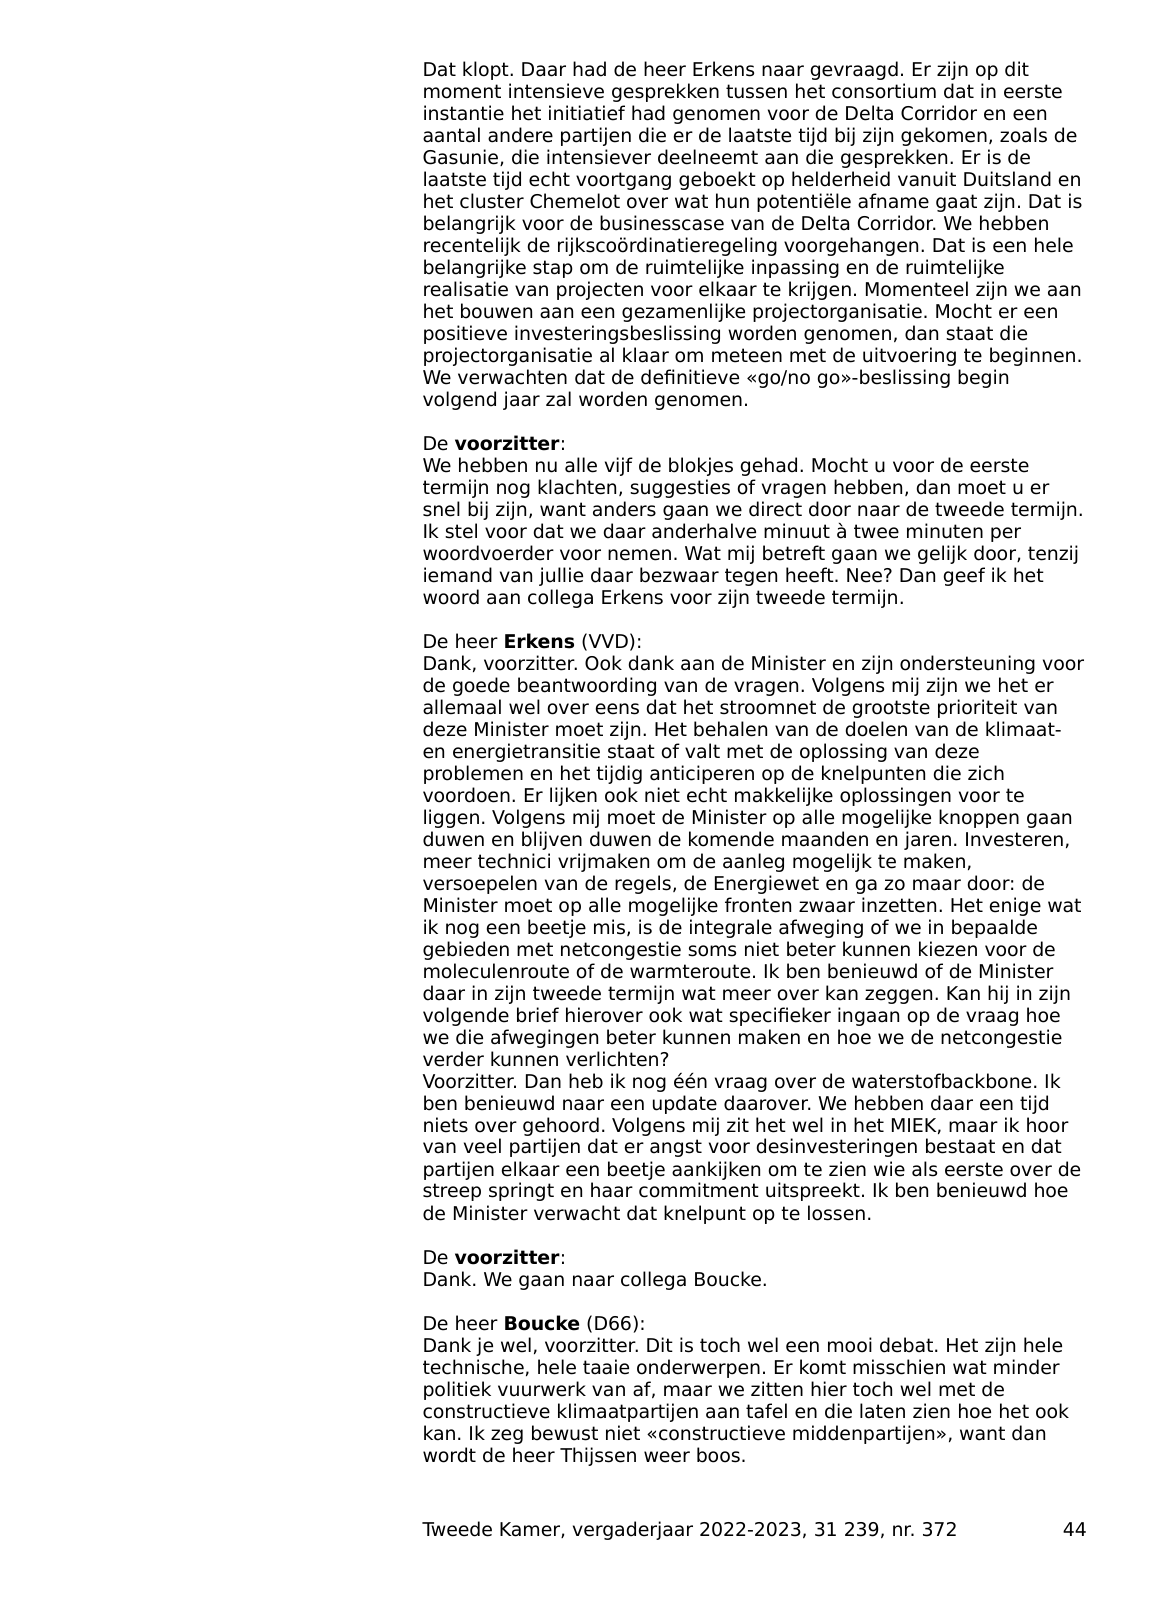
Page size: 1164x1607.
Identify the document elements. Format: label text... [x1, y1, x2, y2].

text Dank, voorzitter. Ook dank aan de Minister en zijn ondersteuning voor de goede beantwoording van de vragen. Volgens mij zijn we het er allemaal wel over eens dat het stroomnet de grootste prioriteit van deze Minister moet zijn. Het behalen van de doelen van de klimaat- en energietransitie staat of valt met de oplossing van deze problemen en het tijdig anticiperen op de knelpunten die zich voordoen. Er lijken ook niet echt makkelijke oplossingen voor te liggen. Volgens mij moet de Minister op alle mogelijke knoppen gaan duwen en blijven duwen de komende maanden en jaren. Investeren, meer technici vrijmaken om de aanleg mogelijk te maken, versoepelen van de regels, de Energiewet en ga zo maar door: de Minister moet op alle mogelijke fronten zwaar inzetten. Het enige wat ik nog een beetje mis, is de integrale afweging of we in bepaalde gebieden met netcongestie soms niet beter kunnen kiezen voor de moleculenroute of de warmteroute. Ik ben benieuwd of de Minister daar in zijn tweede termijn wat meer over kan zeggen. Kan hij in zijn volgende brief hierover ook wat specifieker ingaan op de vraag hoe we die afwegingen beter kunnen maken en hoe we de netcongestie verder kunnen verlichten? [422, 653, 1087, 1071]
text De voorzitter: [422, 1247, 1087, 1268]
text Dank. We gaan naar collega Boucke. [422, 1268, 1087, 1291]
text Dat klopt. Daar had de heer Erkens naar gevraagd. Er zijn op dit moment intensieve gesprekken tussen het consortium dat in eerste instantie het initiatief had genomen voor de Delta Corridor en een aantal andere partijen die er de laatste tijd bij zijn gekomen, zoals de Gasunie, die intensiever deelneemt aan die gesprekken. Er is de laatste tijd echt voortgang geboekt op helderheid vanuit Duitsland en het cluster Chemelot over wat hun potentiële afname gaat zijn. Dat is belangrijk voor de businesscase van de Delta Corridor. We hebben recentelijk de rijkscoördinatieregeling voorgehangen. Dat is een hele belangrijke stap om de ruimtelijke inpassing en de ruimtelijke realisatie van projecten voor elkaar te krijgen. Momenteel zijn we aan het bouwen aan een gezamenlijke projectorganisatie. Mocht er een positieve investeringsbeslissing worden genomen, dan staat die projectorganisatie al klaar om meteen met de uitvoering te beginnen. We verwachten dat de definitieve «go/no go»-beslissing begin volgend jaar zal worden genomen. [422, 59, 1087, 411]
text Voorzitter. Dan heb ik nog één vraag over de waterstofbackbone. Ik ben benieuwd naar een update daarover. We hebben daar een tijd niets over gehoord. Volgens mij zit het wel in het MIEK, maar ik hoor van veel partijen dat er angst voor desinvesteringen bestaat en dat partijen elkaar een beetje aankijken om te zien wie als eerste over de streep springt en haar commitment uitspreekt. Ik ben benieuwd hoe de Minister verwacht dat knelpunt op te lossen. [422, 1071, 1087, 1224]
text We hebben nu alle vijf de blokjes gehad. Mocht u voor de eerste termijn nog klachten, suggesties of vragen hebben, dan moet u er snel bij zijn, want anders gaan we direct door naar de tweede termijn. Ik stel voor dat we daar anderhalve minuut à twee minuten per woordvoerder voor nemen. Wat mij betreft gaan we gelijk door, tenzij iemand van jullie daar bezwaar tegen heeft. Nee? Dan geef ik het woord aan collega Erkens voor zijn tweede termijn. [422, 455, 1087, 609]
text De voorzitter: [422, 433, 1087, 455]
text Dank je wel, voorzitter. Dit is toch wel een mooi debat. Het zijn hele technische, hele taaie onderwerpen. Er komt misschien wat minder politiek vuurwerk van af, maar we zitten hier toch wel met de constructieve klimaatpartijen aan tafel en die laten zien hoe het ook kan. Ik zeg bewust niet «constructieve middenpartijen», want dan wordt de heer Thijssen weer boos. [422, 1335, 1087, 1467]
text De heer Boucke (D66): [422, 1313, 1087, 1335]
text De heer Erkens (VVD): [422, 631, 1087, 653]
